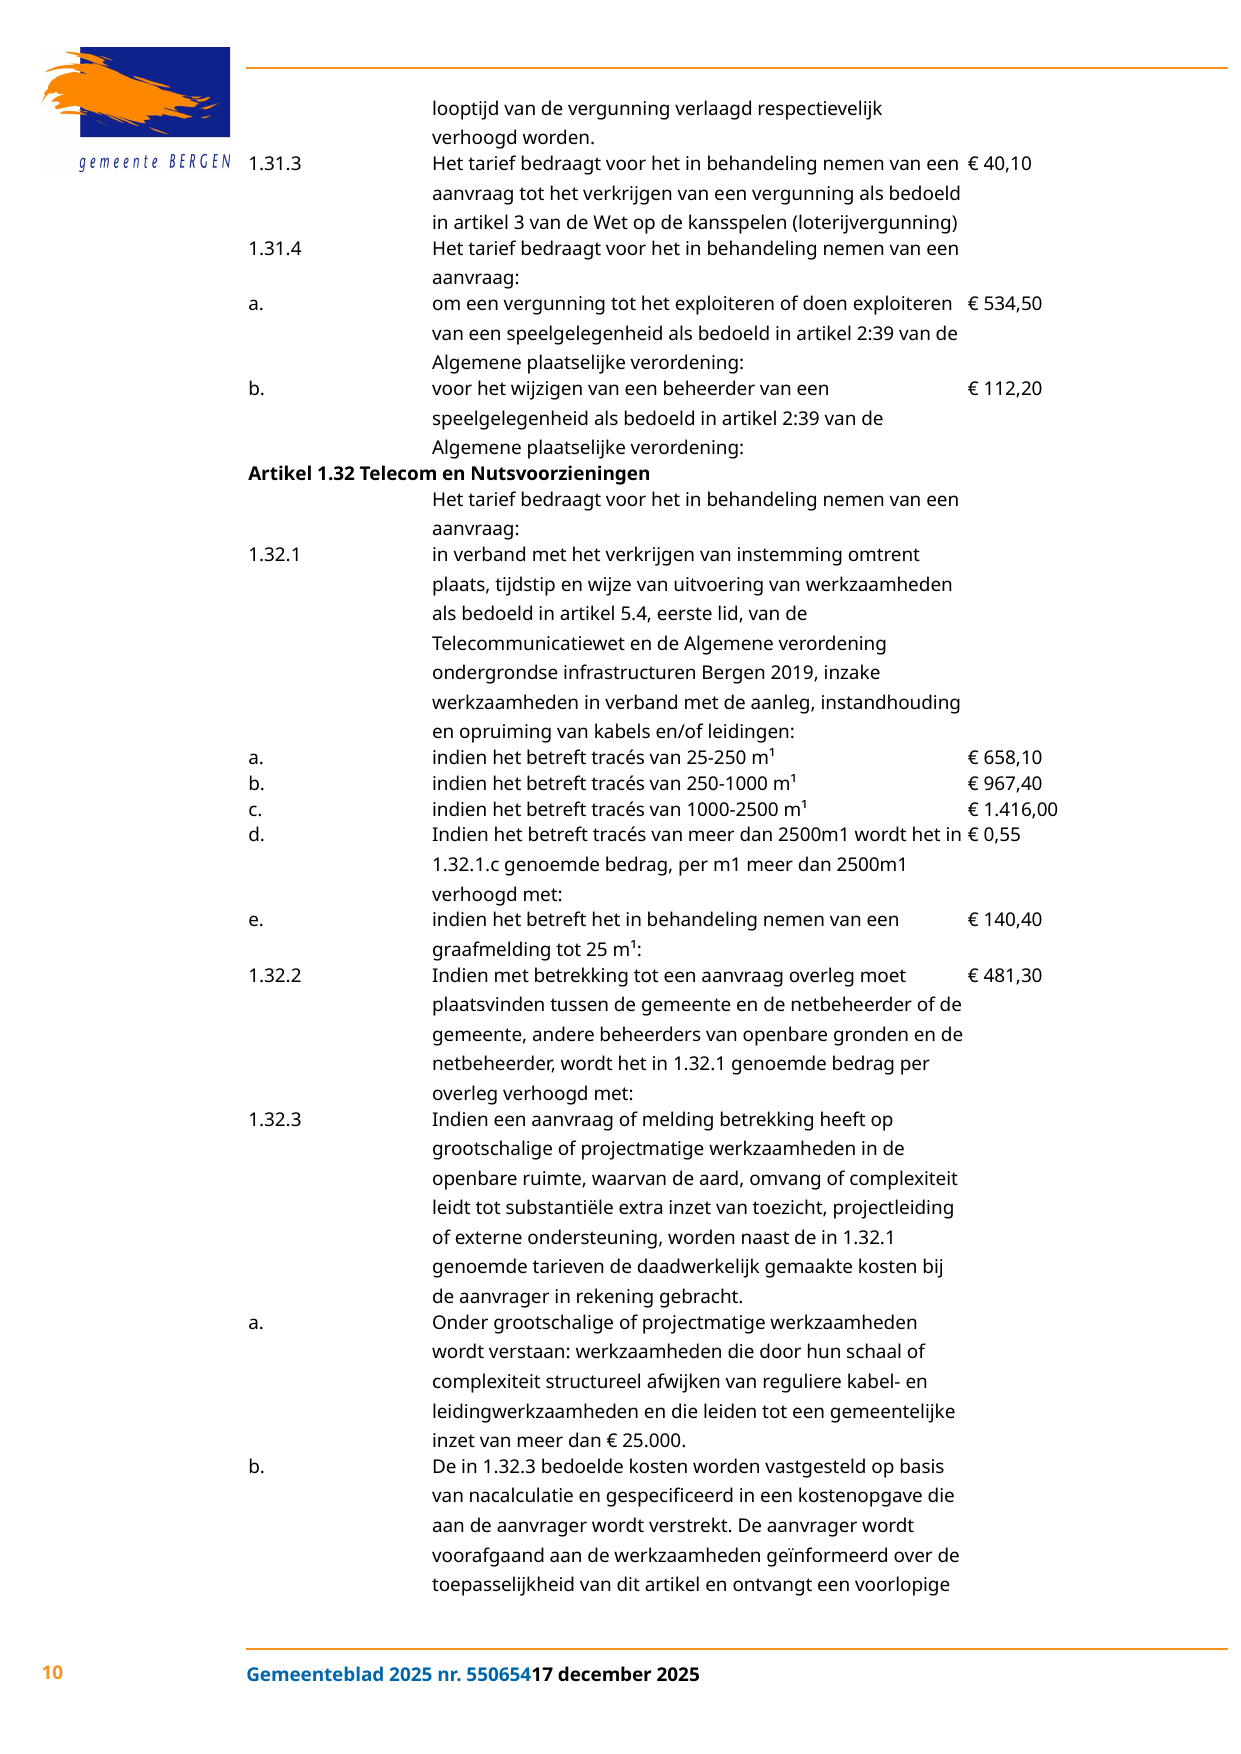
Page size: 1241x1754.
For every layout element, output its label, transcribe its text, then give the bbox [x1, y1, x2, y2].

table_cell indien het betreft tracés van 1000-2500 m¹ [432, 796, 968, 822]
table_cell 1.31.3 [248, 150, 432, 235]
table_cell voor het wijzigen van een beheerder van een speelgelegenheid als bedoeld in artikel 2:39 van de Algemene plaatselijke verordening: [432, 375, 968, 460]
table_cell d. [248, 822, 432, 906]
table_cell indien het betreft tracés van 250-1000 m¹ [432, 770, 968, 796]
table_cell b. [248, 770, 432, 796]
table_cell € 534,50 [968, 290, 1152, 375]
picture [41, 47, 231, 172]
table_cell € 112,20 [968, 375, 1152, 460]
table_cell in verband met het verkrijgen van instemming omtrent plaats, tijdstip en wijze van uitvoering van werkzaamheden als bedoeld in artikel 5.4, eerste lid, van de Telecommunicatiewet en de Algemene verordening ondergrondse infrastructuren Bergen 2019, inzake werkzaamheden in verband met de aanleg, instandhouding en opruiming van kabels en/of leidingen: [432, 541, 968, 744]
table_cell [248, 95, 432, 150]
table_cell indien het betreft tracés van 25-250 m¹ [432, 744, 968, 770]
table_cell € 967,40 [968, 770, 1152, 796]
table_cell € 481,30 [968, 962, 1152, 1106]
table_cell b. [248, 1453, 432, 1597]
table_cell Het tarief bedraagt voor het in behandeling nemen van een aanvraag: [432, 486, 968, 541]
table_cell Het tarief bedraagt voor het in behandeling nemen van een aanvraag tot het verkrijgen van een vergunning als bedoeld in artikel 3 van de Wet op de kansspelen (loterijvergunning) [432, 150, 968, 235]
table_cell [968, 486, 1152, 541]
table_cell om een vergunning tot het exploiteren of doen exploiteren van een speelgelegenheid als bedoeld in artikel 2:39 van de Algemene plaatselijke verordening: [432, 290, 968, 375]
table_cell 1.32.2 [248, 962, 432, 1106]
table_cell [968, 1309, 1152, 1453]
table_cell € 40,10 [968, 150, 1152, 235]
table_cell Indien het betreft tracés van meer dan 2500m1 wordt het in 1.32.1.c genoemde bedrag, per m1 meer dan 2500m1 verhoogd met: [432, 822, 968, 906]
table_cell [968, 541, 1152, 744]
table_cell e. [248, 906, 432, 962]
table_cell 1.32.3 [248, 1106, 432, 1309]
table_cell indien het betreft het in behandeling nemen van een graafmelding tot 25 m¹: [432, 906, 968, 962]
table_cell Het tarief bedraagt voor het in behandeling nemen van een aanvraag: [432, 235, 968, 290]
table_cell a. [248, 290, 432, 375]
table_cell De in 1.32.3 bedoelde kosten worden vastgesteld op basis van nacalculatie en gespecificeerd in een kostenopgave die aan de aanvrager wordt verstrekt. De aanvrager wordt voorafgaand aan de werkzaamheden geïnformeerd over de toepasselijkheid van dit artikel en ontvangt een voorlopige [432, 1453, 968, 1597]
table_cell € 1.416,00 [968, 796, 1152, 822]
table_cell 1.32.1 [248, 541, 432, 744]
table_cell Indien met betrekking tot een aanvraag overleg moet plaatsvinden tussen de gemeente en de netbeheerder of de gemeente, andere beheerders van openbare gronden en de netbeheerder, wordt het in 1.32.1 genoemde bedrag per overleg verhoogd met: [432, 962, 968, 1106]
table_cell Indien een aanvraag of melding betrekking heeft op grootschalige of projectmatige werkzaamheden in de openbare ruimte, waarvan de aard, omvang of complexiteit leidt tot substantiële extra inzet van toezicht, projectleiding of externe ondersteuning, worden naast de in 1.32.1 genoemde tarieven de daadwerkelijk gemaakte kosten bij de aanvrager in rekening gebracht. [432, 1106, 968, 1309]
table_cell b. [248, 375, 432, 460]
table_cell c. [248, 796, 432, 822]
table_cell a. [248, 744, 432, 770]
table_cell € 658,10 [968, 744, 1152, 770]
table_cell [248, 486, 432, 541]
table_cell 1.31.4 [248, 235, 432, 290]
table_cell € 0,55 [968, 822, 1152, 906]
table_cell Artikel 1.32 Telecom en Nutsvoorzieningen [248, 460, 1152, 486]
table_cell looptijd van de vergunning verlaagd respectievelijk verhoogd worden. [432, 95, 968, 150]
table_cell [968, 1106, 1152, 1309]
table_cell € 140,40 [968, 906, 1152, 962]
table_cell a. [248, 1309, 432, 1453]
table_cell Onder grootschalige of projectmatige werkzaamheden wordt verstaan: werkzaamheden die door hun schaal of complexiteit structureel afwijken van reguliere kabel- en leidingwerkzaamheden en die leiden tot een gemeentelijke inzet van meer dan € 25.000. [432, 1309, 968, 1453]
table_cell [968, 95, 1152, 150]
table_cell [968, 235, 1152, 290]
table_cell [968, 1453, 1152, 1597]
